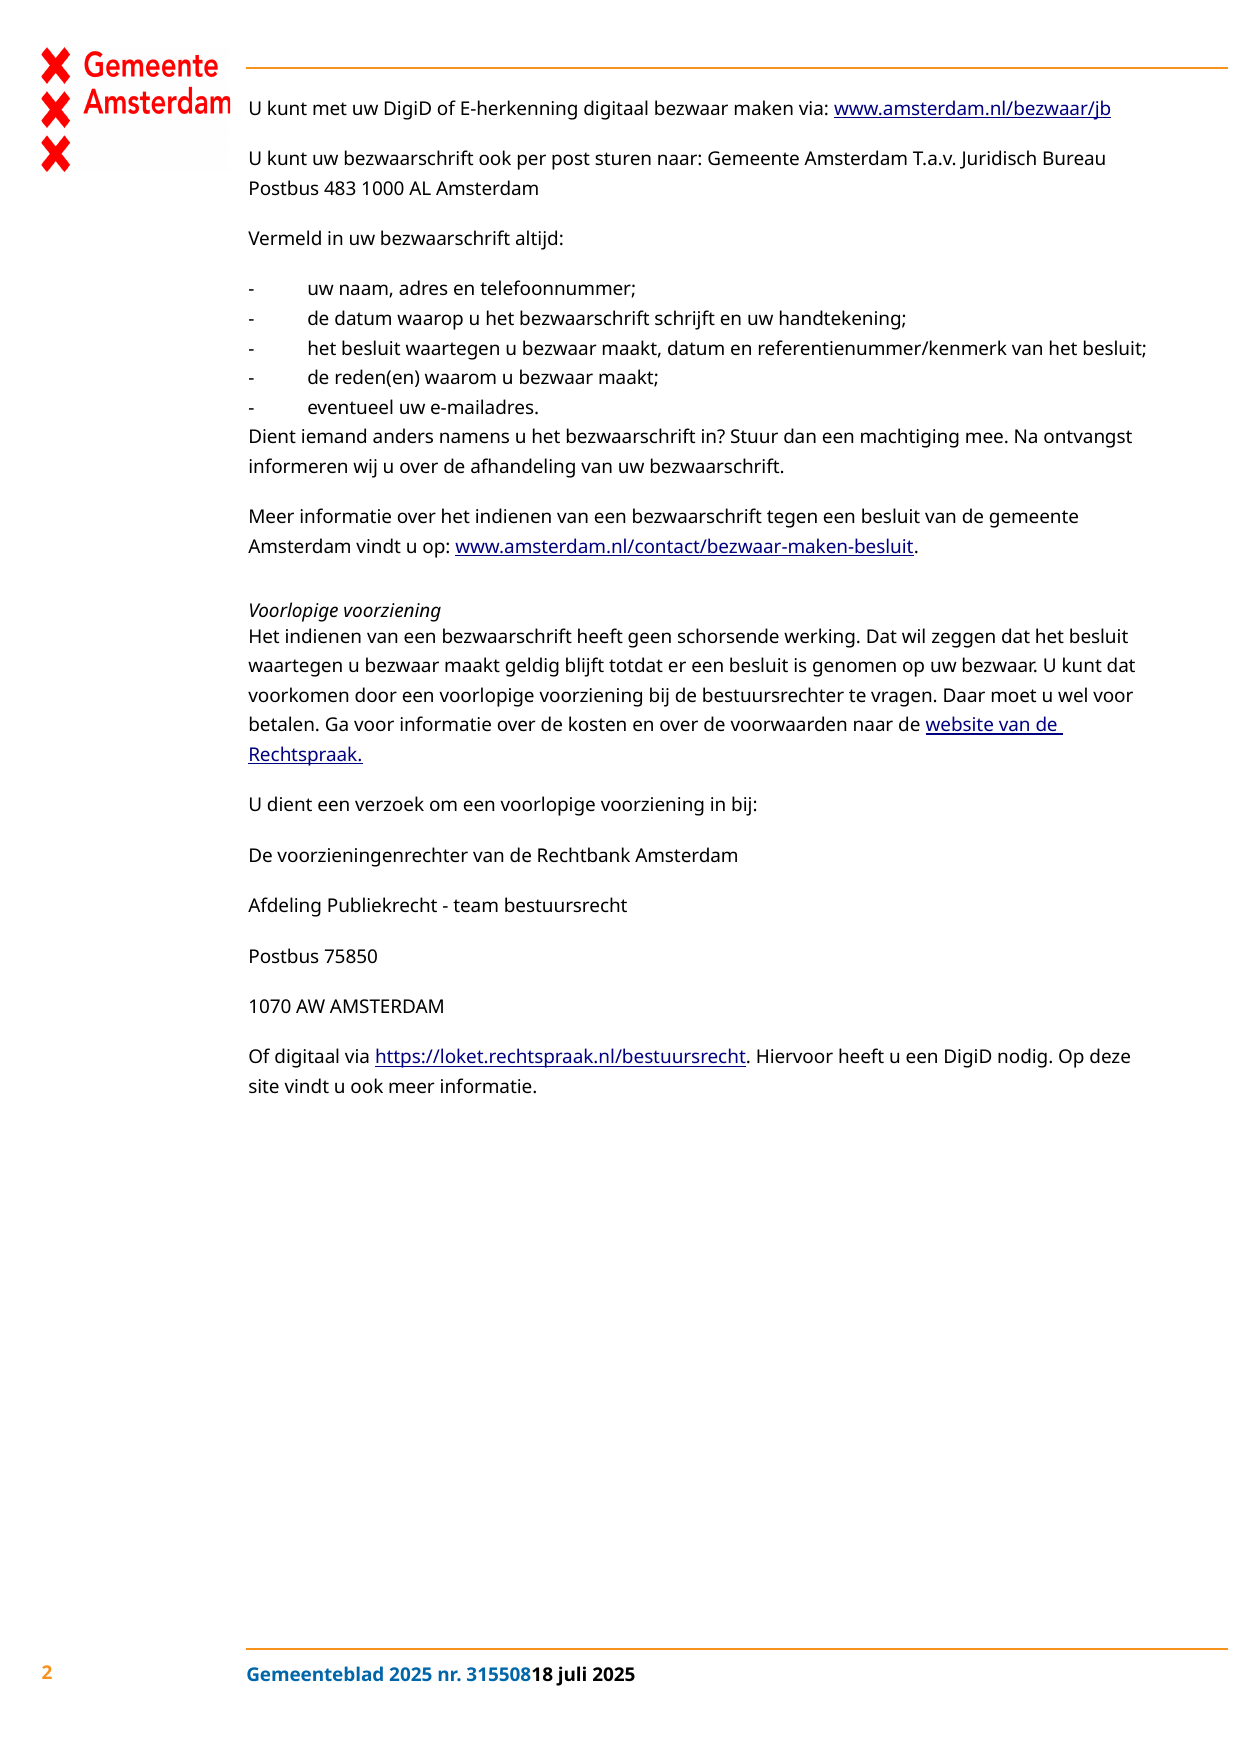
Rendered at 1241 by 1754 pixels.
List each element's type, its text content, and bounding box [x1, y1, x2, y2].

text Afdeling Publiekrecht - team bestuursrecht [248, 892, 1152, 918]
text U dient een verzoek om een voorlopige voorziening in bij: [248, 792, 1152, 817]
text Het indienen van een bezwaarschrift heeft geen schorsende werking. Dat wil zeggen dat het besluit waartegen u bezwaar maakt geldig blijft totdat er een besluit is genomen op uw bezwaar. U kunt dat voorkomen door een voorlopige voorziening bij de bestuursrechter te vragen. Daar moet u wel voor betalen. Ga voor informatie over de kosten en over de voorwaarden naar de website van de Rechtspraak. [248, 623, 1152, 767]
text Meer informatie over het indienen van een bezwaarschrift tegen een besluit van de gemeente Amsterdam vindt u op: www.amsterdam.nl/contact/bezwaar-maken-besluit. [248, 503, 1152, 559]
list de reden(en) waarom u bezwaar maakt; [248, 364, 1152, 390]
picture [41, 47, 231, 172]
text Of digitaal via https://loket.rechtspraak.nl/bestuursrecht. Hiervoor heeft u een DigiD nodig. Op deze site vindt u ook meer informatie. [248, 1044, 1152, 1099]
list het besluit waartegen u bezwaar maakt, datum en referentienummer/kenmerk van het besluit; [248, 335, 1152, 361]
text Vermeld in uw bezwaarschrift altijd: [248, 225, 1152, 251]
text Voorlopige voorziening [248, 597, 1152, 623]
list eventueel uw e-mailadres. [248, 394, 1152, 420]
text U kunt uw bezwaarschrift ook per post sturen naar: Gemeente Amsterdam T.a.v. Juridisch Bureau Postbus 483 1000 AL Amsterdam [248, 145, 1152, 201]
list de datum waarop u het bezwaarschrift schrijft en uw handtekening; [248, 305, 1152, 331]
list uw naam, adres en telefoonnummer; [248, 276, 1152, 301]
text De voorzieningenrechter van de Rechtbank Amsterdam [248, 842, 1152, 868]
text Dient iemand anders namens u het bezwaarschrift in? Stuur dan een machtiging mee. Na ontvangst informeren wij u over de afhandeling van uw bezwaarschrift. [248, 423, 1152, 479]
text 1070 AW AMSTERDAM [248, 993, 1152, 1019]
text Postbus 75850 [248, 943, 1152, 968]
text U kunt met uw DigiD of E-herkenning digitaal bezwaar maken via: www.amsterdam.nl/bezwaar/jb [248, 95, 1152, 121]
